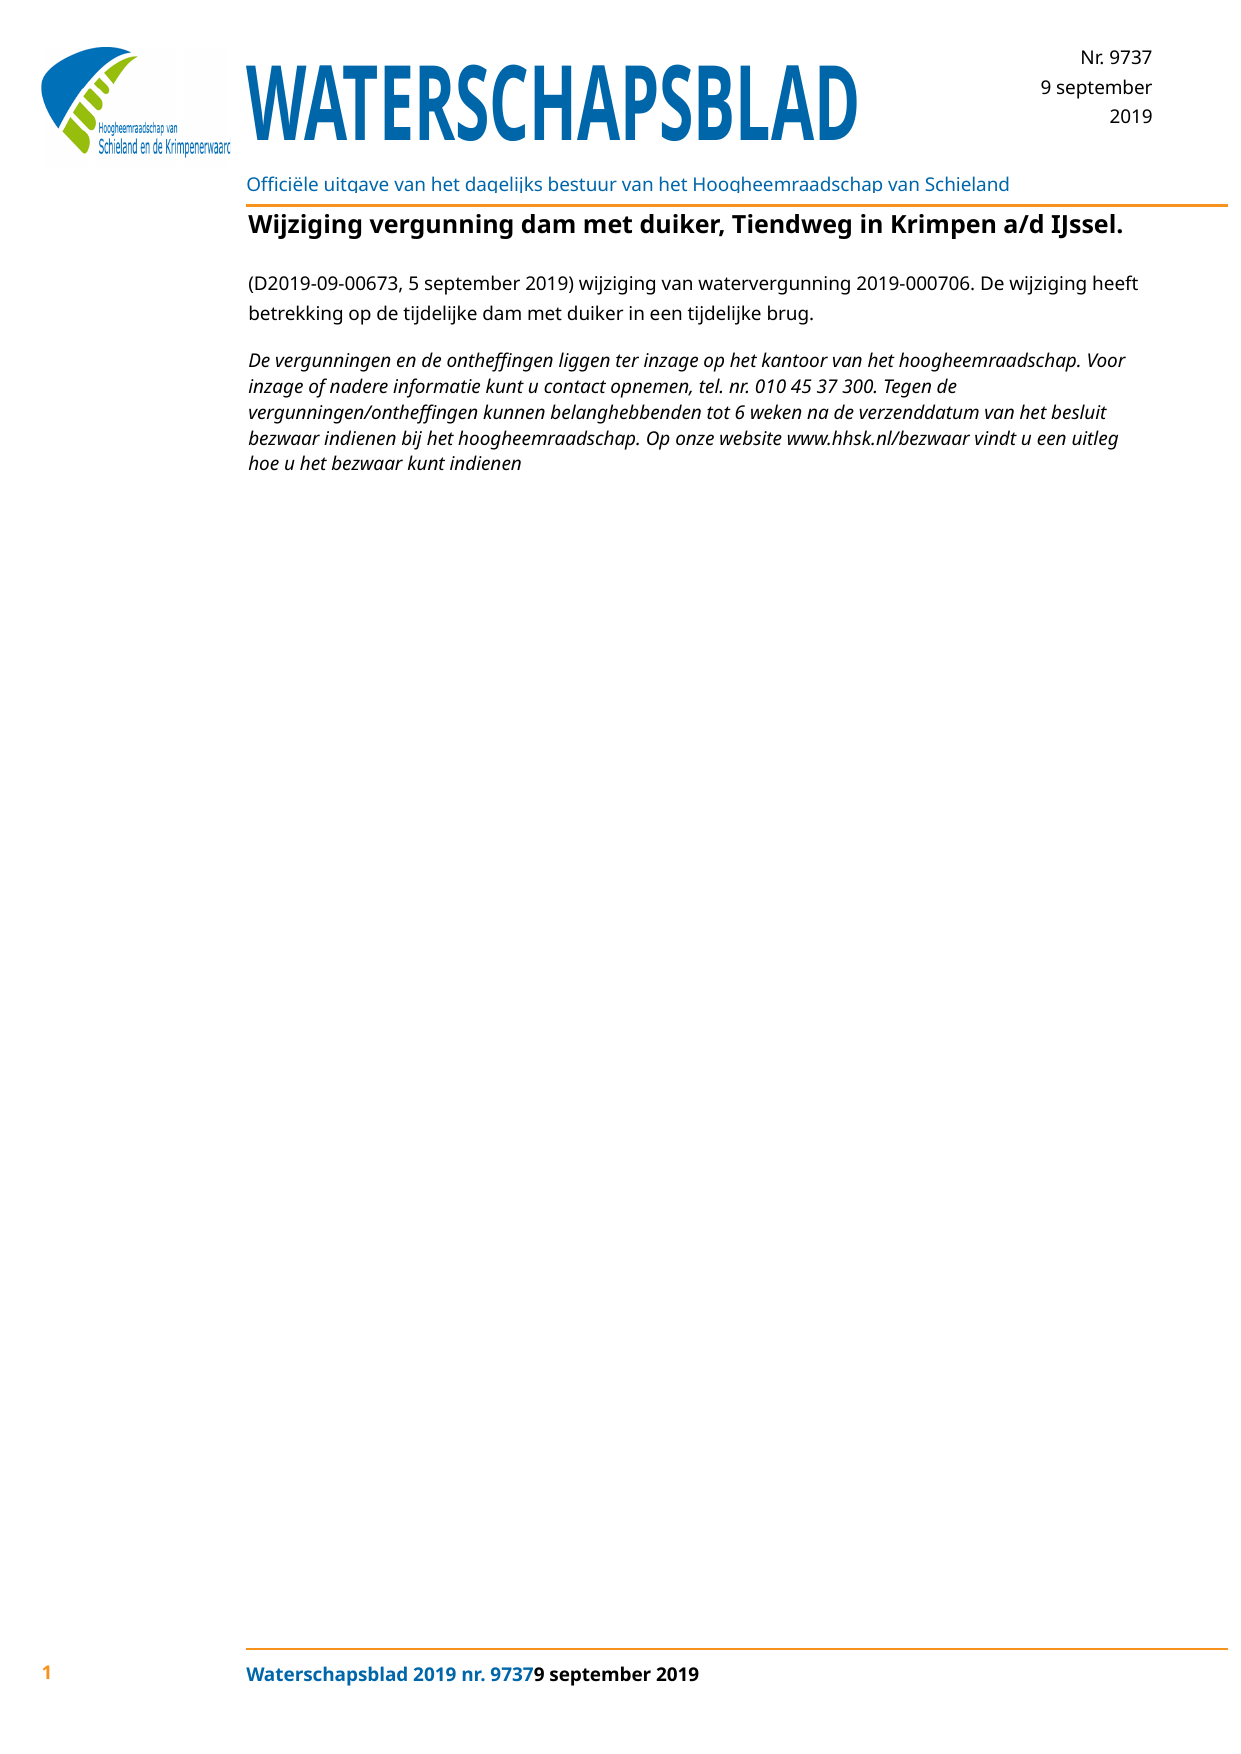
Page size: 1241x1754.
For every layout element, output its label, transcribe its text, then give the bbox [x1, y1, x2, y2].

picture [41, 47, 231, 172]
text (D2019-09-00673, 5 september 2019) wijziging van watervergunning 2019-000706. De wijziging heeft betrekking op de tijdelijke dam met duiker in een tijdelijke brug. [248, 270, 1152, 326]
text Wijziging vergunning dam met duiker, Tiendweg in Krimpen a/d IJssel. [248, 207, 1152, 241]
text De vergunningen en de ontheffingen liggen ter inzage op het kantoor van het hoogheemraadschap. Voor inzage of nadere informatie kunt u contact opnemen, tel. nr. 010 45 37 300. Tegen de vergunningen/ontheffingen kunnen belanghebbenden tot 6 weken na de verzenddatum van het besluit bezwaar indienen bij het hoogheemraadschap. Op onze website www.hhsk.nl/bezwaar vindt u een uitleg hoe u het bezwaar kunt indienen [248, 348, 1152, 476]
